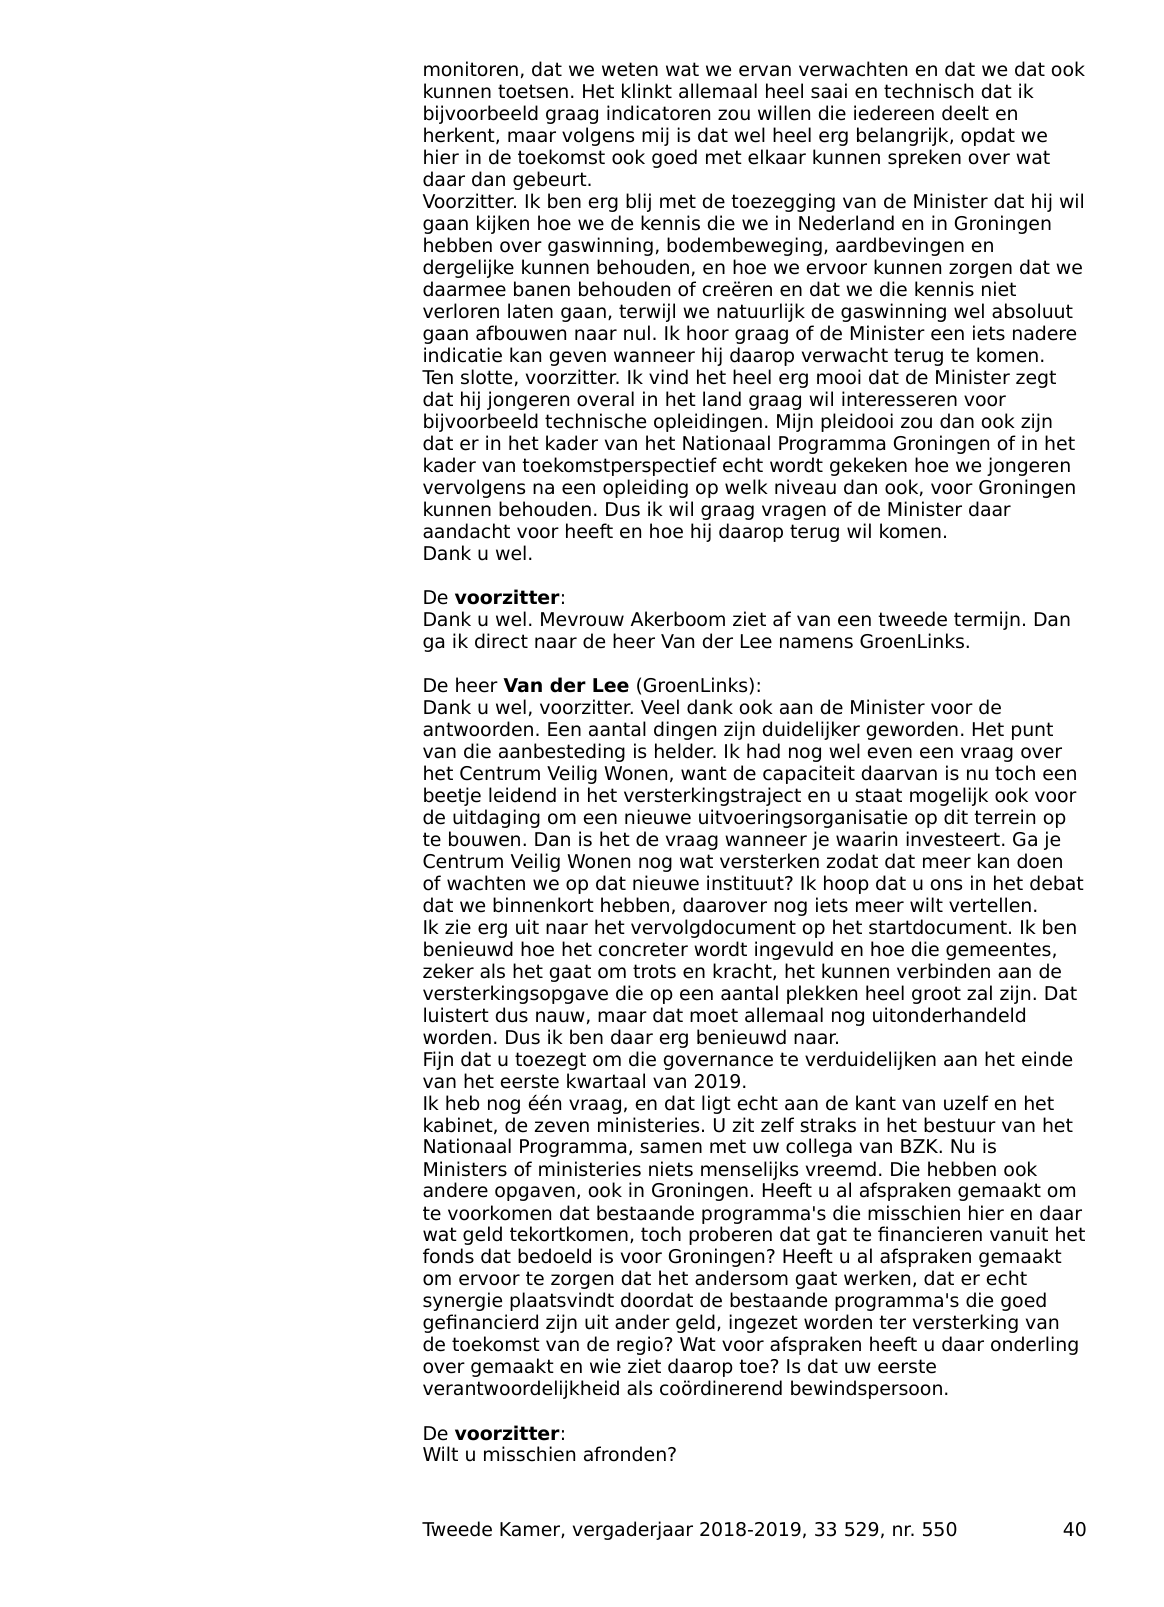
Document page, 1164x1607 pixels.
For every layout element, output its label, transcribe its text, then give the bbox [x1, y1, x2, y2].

text Ik zie erg uit naar het vervolgdocument op het startdocument. Ik ben benieuwd hoe het concreter wordt ingevuld en hoe die gemeentes, zeker als het gaat om trots en kracht, het kunnen verbinden aan de versterkingsopgave die op een aantal plekken heel groot zal zijn. Dat luistert dus nauw, maar dat moet allemaal nog uitonderhandeld worden. Dus ik ben daar erg benieuwd naar. [422, 917, 1087, 1048]
text Voorzitter. Ik ben erg blij met de toezegging van de Minister dat hij wil gaan kijken hoe we de kennis die we in Nederland en in Groningen hebben over gaswinning, bodembeweging, aardbevingen en dergelijke kunnen behouden, en hoe we ervoor kunnen zorgen dat we daarmee banen behouden of creëren en dat we die kennis niet verloren laten gaan, terwijl we natuurlijk de gaswinning wel absoluut gaan afbouwen naar nul. Ik hoor graag of de Minister een iets nadere indicatie kan geven wanneer hij daarop verwacht terug te komen. [422, 191, 1087, 367]
text Dank u wel, voorzitter. Veel dank ook aan de Minister voor de antwoorden. Een aantal dingen zijn duidelijker geworden. Het punt van die aanbesteding is helder. Ik had nog wel even een vraag over het Centrum Veilig Wonen, want de capaciteit daarvan is nu toch een beetje leidend in het versterkingstraject en u staat mogelijk ook voor de uitdaging om een nieuwe uitvoeringsorganisatie op dit terrein op te bouwen. Dan is het de vraag wanneer je waarin investeert. Ga je Centrum Veilig Wonen nog wat versterken zodat dat meer kan doen of wachten we op dat nieuwe instituut? Ik hoop dat u ons in het debat dat we binnenkort hebben, daarover nog iets meer wilt vertellen. [422, 697, 1087, 917]
text De voorzitter: [422, 587, 1087, 609]
text monitoren, dat we weten wat we ervan verwachten en dat we dat ook kunnen toetsen. Het klinkt allemaal heel saai en technisch dat ik bijvoorbeeld graag indicatoren zou willen die iedereen deelt en herkent, maar volgens mij is dat wel heel erg belangrijk, opdat we hier in de toekomst ook goed met elkaar kunnen spreken over wat daar dan gebeurt. [422, 59, 1087, 191]
text De heer Van der Lee (GroenLinks): [422, 675, 1087, 697]
text Dank u wel. Mevrouw Akerboom ziet af van een tweede termijn. Dan ga ik direct naar de heer Van der Lee namens GroenLinks. [422, 609, 1087, 653]
text Dank u wel. [422, 543, 1087, 564]
text De voorzitter: [422, 1422, 1087, 1444]
text Wilt u misschien afronden? [422, 1444, 1087, 1466]
text Fijn dat u toezegt om die governance te verduidelijken aan het einde van het eerste kwartaal van 2019. [422, 1048, 1087, 1092]
text Ik heb nog één vraag, en dat ligt echt aan de kant van uzelf en het kabinet, de zeven ministeries. U zit zelf straks in het bestuur van het Nationaal Programma, samen met uw collega van BZK. Nu is Ministers of ministeries niets menselijks vreemd. Die hebben ook andere opgaven, ook in Groningen. Heeft u al afspraken gemaakt om te voorkomen dat bestaande programma's die misschien hier en daar wat geld tekortkomen, toch proberen dat gat te financieren vanuit het fonds dat bedoeld is voor Groningen? Heeft u al afspraken gemaakt om ervoor te zorgen dat het andersom gaat werken, dat er echt synergie plaatsvindt doordat de bestaande programma's die goed gefinancierd zijn uit ander geld, ingezet worden ter versterking van de toekomst van de regio? Wat voor afspraken heeft u daar onderling over gemaakt en wie ziet daarop toe? Is dat uw eerste verantwoordelijkheid als coördinerend bewindspersoon. [422, 1092, 1087, 1400]
text Ten slotte, voorzitter. Ik vind het heel erg mooi dat de Minister zegt dat hij jongeren overal in het land graag wil interesseren voor bijvoorbeeld technische opleidingen. Mijn pleidooi zou dan ook zijn dat er in het kader van het Nationaal Programma Groningen of in het kader van toekomstperspectief echt wordt gekeken hoe we jongeren vervolgens na een opleiding op welk niveau dan ook, voor Groningen kunnen behouden. Dus ik wil graag vragen of de Minister daar aandacht voor heeft en hoe hij daarop terug wil komen. [422, 367, 1087, 543]
